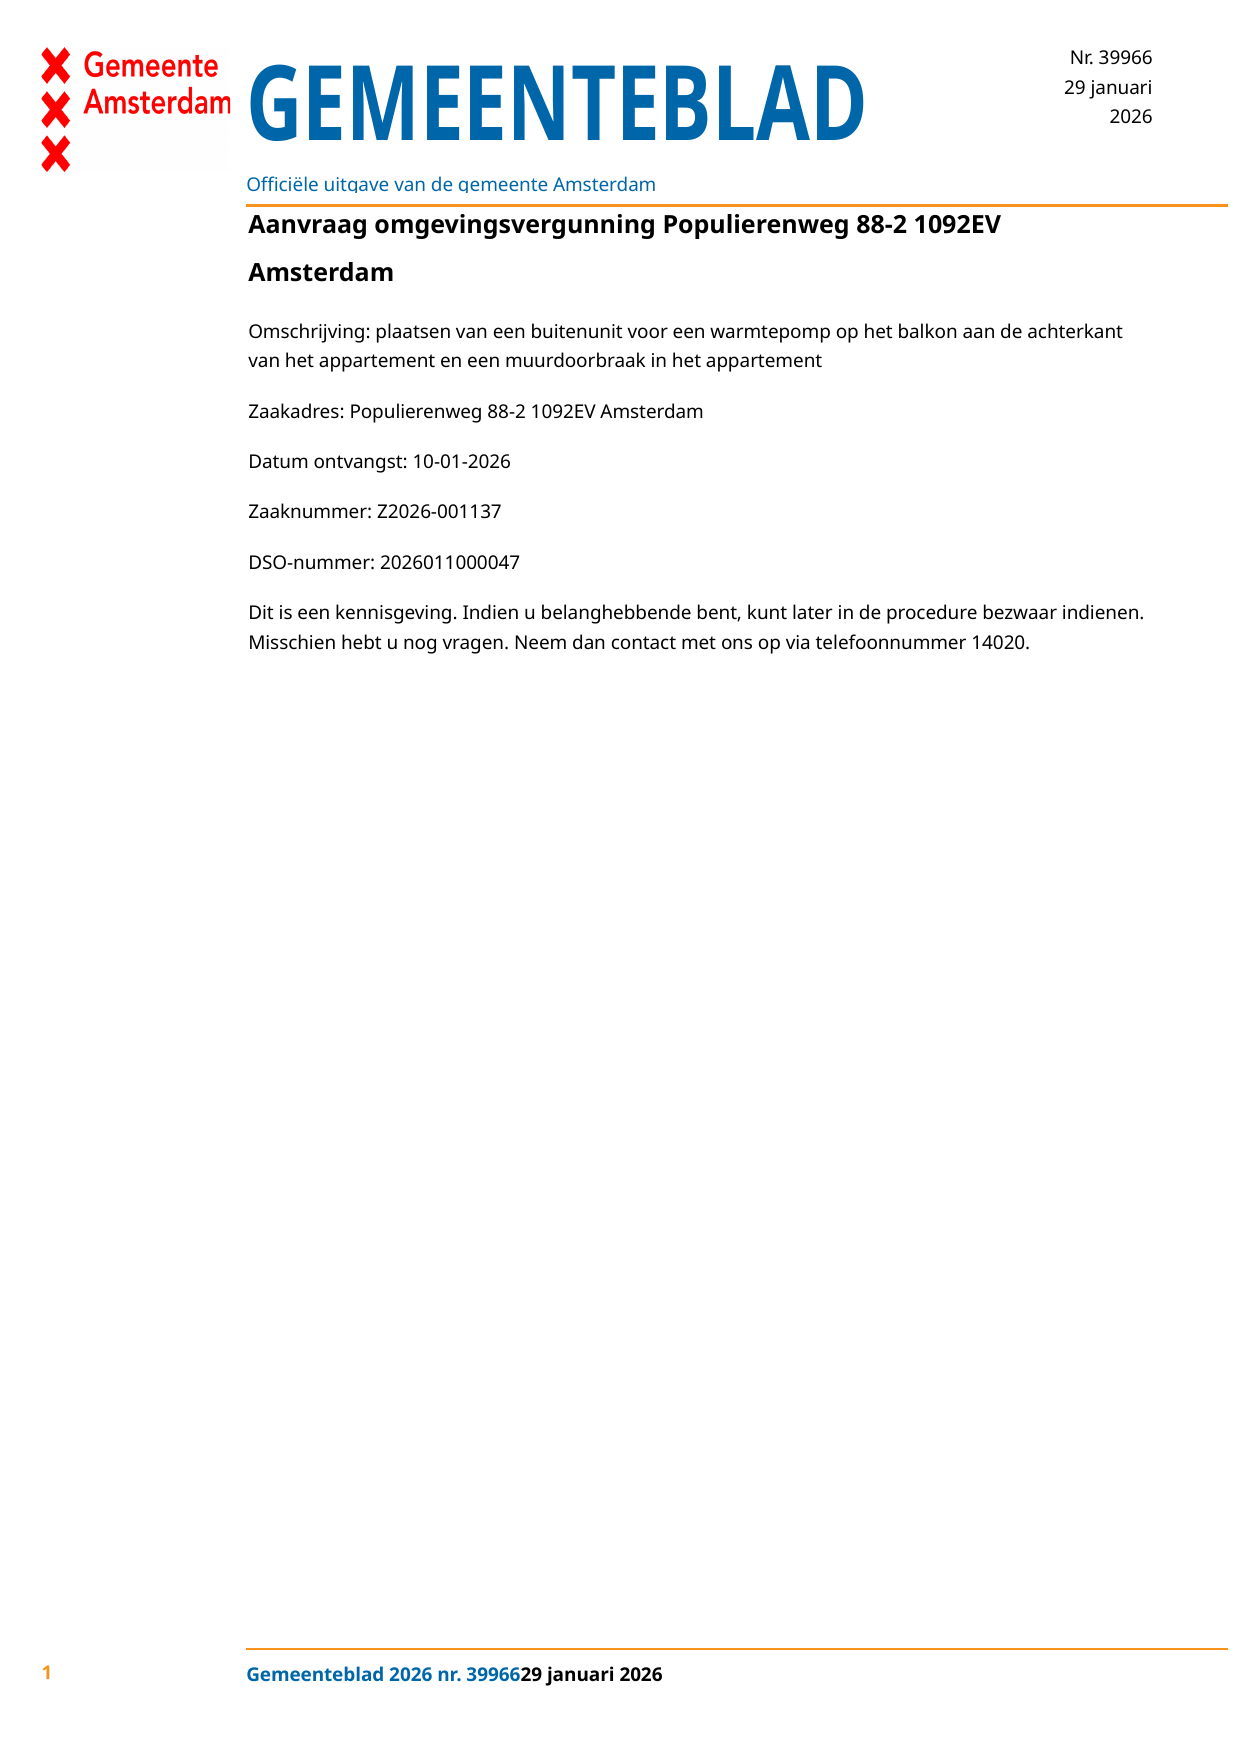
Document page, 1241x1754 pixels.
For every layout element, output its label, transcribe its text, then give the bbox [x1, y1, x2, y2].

text Zaaknummer: Z2026-001137 [248, 499, 1152, 524]
text Dit is een kennisgeving. Indien u belanghebbende bent, kunt later in de procedure bezwaar indienen. Misschien hebt u nog vragen. Neem dan contact met ons op via telefoonnummer 14020. [248, 599, 1152, 655]
text Aanvraag omgevingsvergunning Populierenweg 88-2 1092EV Amsterdam [248, 207, 1152, 288]
text Datum ontvangst: 10-01-2026 [248, 448, 1152, 474]
text DSO-nummer: 2026011000047 [248, 549, 1152, 575]
text Omschrijving: plaatsen van een buitenunit voor een warmtepomp op het balkon aan de achterkant van het appartement en een muurdoorbraak in het appartement [248, 318, 1152, 373]
picture [41, 47, 231, 172]
text Zaakadres: Populierenweg 88-2 1092EV Amsterdam [248, 398, 1152, 424]
